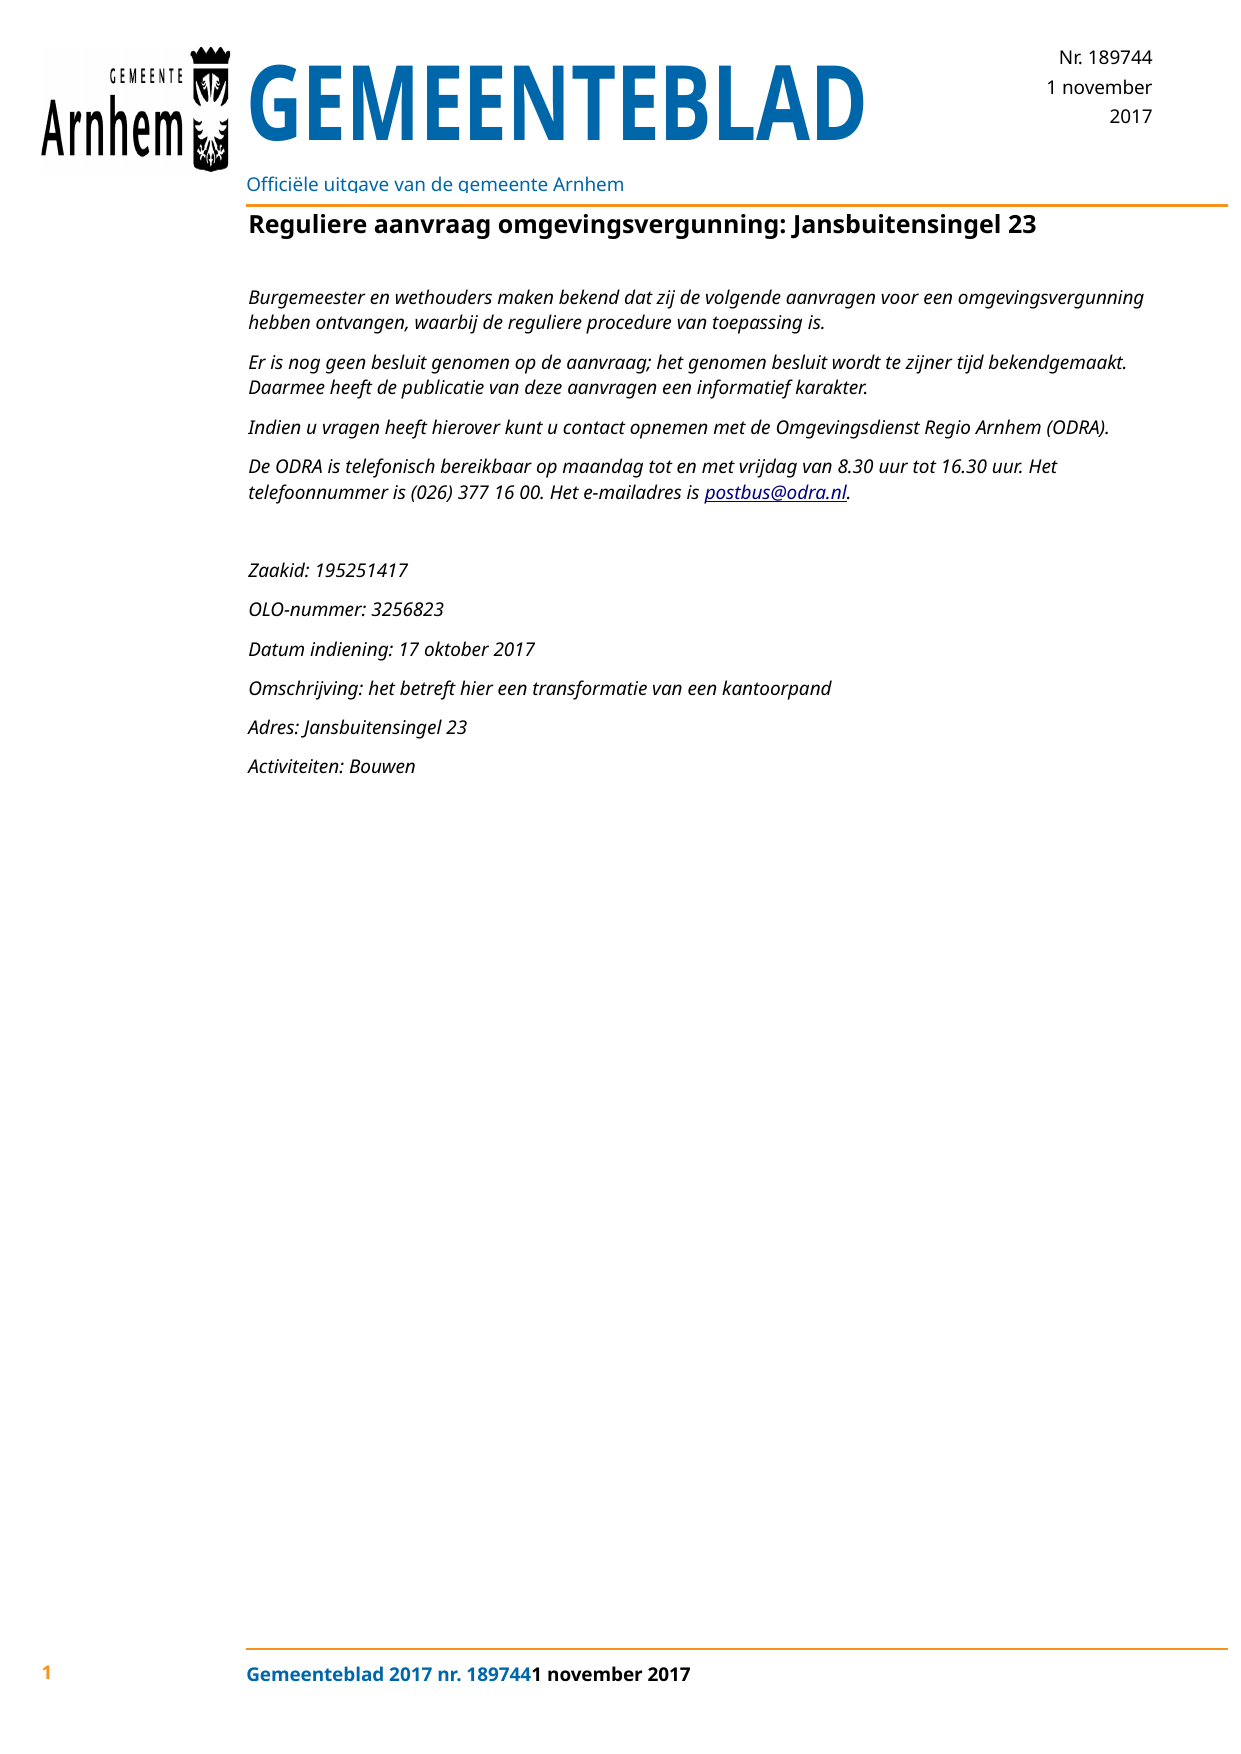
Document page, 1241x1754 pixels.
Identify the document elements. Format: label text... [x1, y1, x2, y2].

picture [41, 47, 231, 172]
text Activiteiten: Bouwen [248, 754, 1152, 779]
text Reguliere aanvraag omgevingsvergunning: Jansbuitensingel 23 [248, 207, 1152, 241]
text Er is nog geen besluit genomen op de aanvraag; het genomen besluit wordt te zijner tijd bekendgemaakt. Daarmee heeft de publicatie van deze aanvragen een informatief karakter. [248, 349, 1152, 400]
text Burgemeester en wethouders maken bekend dat zij de volgende aanvragen voor een omgevingsvergunning hebben ontvangen, waarbij de reguliere procedure van toepassing is. [248, 284, 1152, 335]
text Indien u vragen heeft hierover kunt u contact opnemen met de Omgevingsdienst Regio Arnhem (ODRA). [248, 414, 1152, 439]
text De ODRA is telefonisch bereikbaar op maandag tot en met vrijdag van 8.30 uur tot 16.30 uur. Het telefoonnummer is (026) 377 16 00. Het e-mailadres is postbus@odra.nl. [248, 453, 1152, 504]
text OLO-nummer: 3256823 [248, 597, 1152, 622]
text Omschrijving: het betreft hier een transformatie van een kantoorpand [248, 675, 1152, 701]
text Zaakid: 195251417 [248, 557, 1152, 583]
text Datum indiening: 17 oktober 2017 [248, 636, 1152, 662]
text Adres: Jansbuitensingel 23 [248, 714, 1152, 740]
